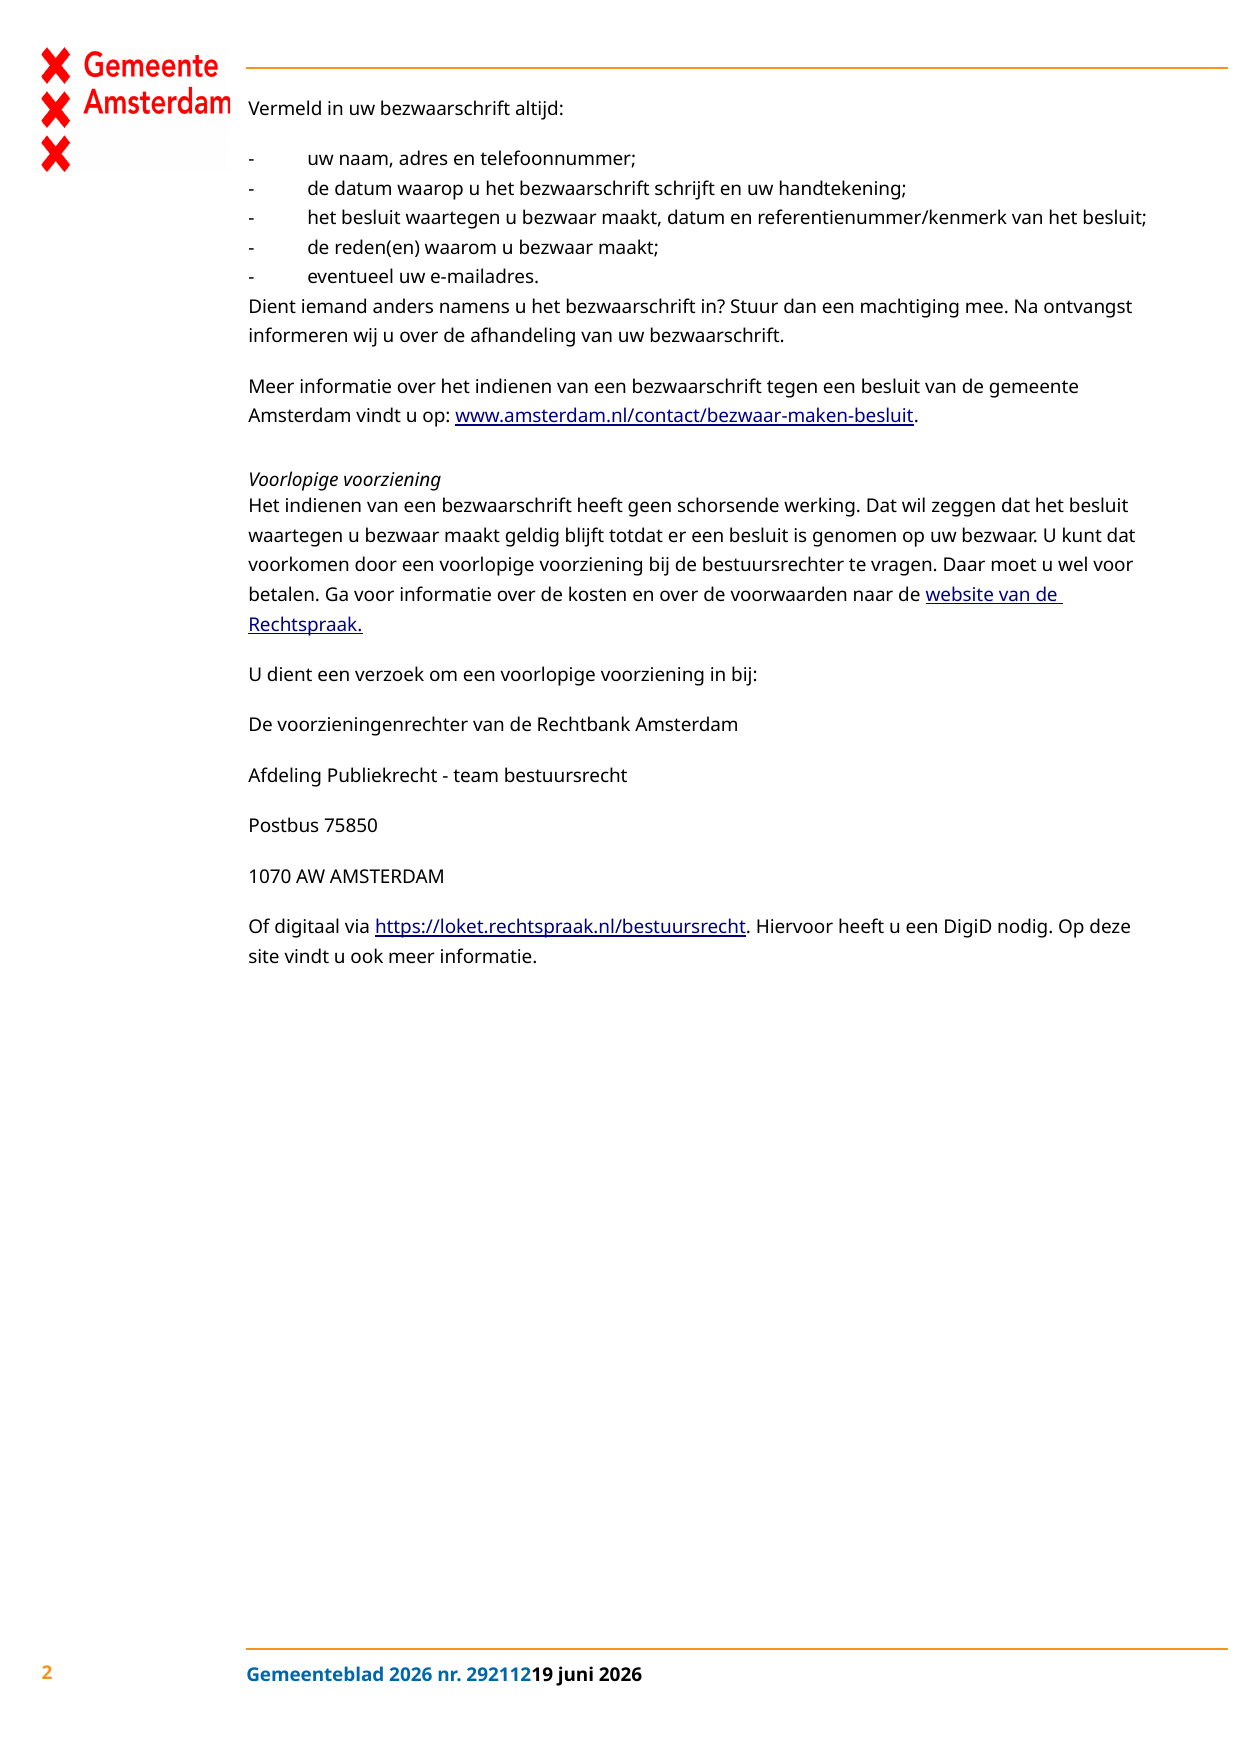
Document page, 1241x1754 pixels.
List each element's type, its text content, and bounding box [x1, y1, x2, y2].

list de reden(en) waarom u bezwaar maakt; [248, 234, 1152, 260]
text Afdeling Publiekrecht - team bestuursrecht [248, 762, 1152, 788]
text 1070 AW AMSTERDAM [248, 863, 1152, 888]
list uw naam, adres en telefoonnummer; [248, 145, 1152, 171]
text Voorlopige voorziening [248, 467, 1152, 492]
text Het indienen van een bezwaarschrift heeft geen schorsende werking. Dat wil zeggen dat het besluit waartegen u bezwaar maakt geldig blijft totdat er een besluit is genomen op uw bezwaar. U kunt dat voorkomen door een voorlopige voorziening bij de bestuursrechter te vragen. Daar moet u wel voor betalen. Ga voor informatie over de kosten en over de voorwaarden naar de website van de Rechtspraak. [248, 492, 1152, 636]
text Of digitaal via https://loket.rechtspraak.nl/bestuursrecht. Hiervoor heeft u een DigiD nodig. Op deze site vindt u ook meer informatie. [248, 913, 1152, 968]
text De voorzieningenrechter van de Rechtbank Amsterdam [248, 712, 1152, 737]
list eventueel uw e-mailadres. [248, 263, 1152, 289]
text Vermeld in uw bezwaarschrift altijd: [248, 95, 1152, 121]
list de datum waarop u het bezwaarschrift schrijft en uw handtekening; [248, 175, 1152, 201]
text U dient een verzoek om een voorlopige voorziening in bij: [248, 661, 1152, 687]
list het besluit waartegen u bezwaar maakt, datum en referentienummer/kenmerk van het besluit; [248, 204, 1152, 230]
text Dient iemand anders namens u het bezwaarschrift in? Stuur dan een machtiging mee. Na ontvangst informeren wij u over de afhandeling van uw bezwaarschrift. [248, 293, 1152, 348]
picture [41, 47, 231, 172]
text Postbus 75850 [248, 812, 1152, 838]
text Meer informatie over het indienen van een bezwaarschrift tegen een besluit van de gemeente Amsterdam vindt u op: www.amsterdam.nl/contact/bezwaar-maken-besluit. [248, 373, 1152, 428]
